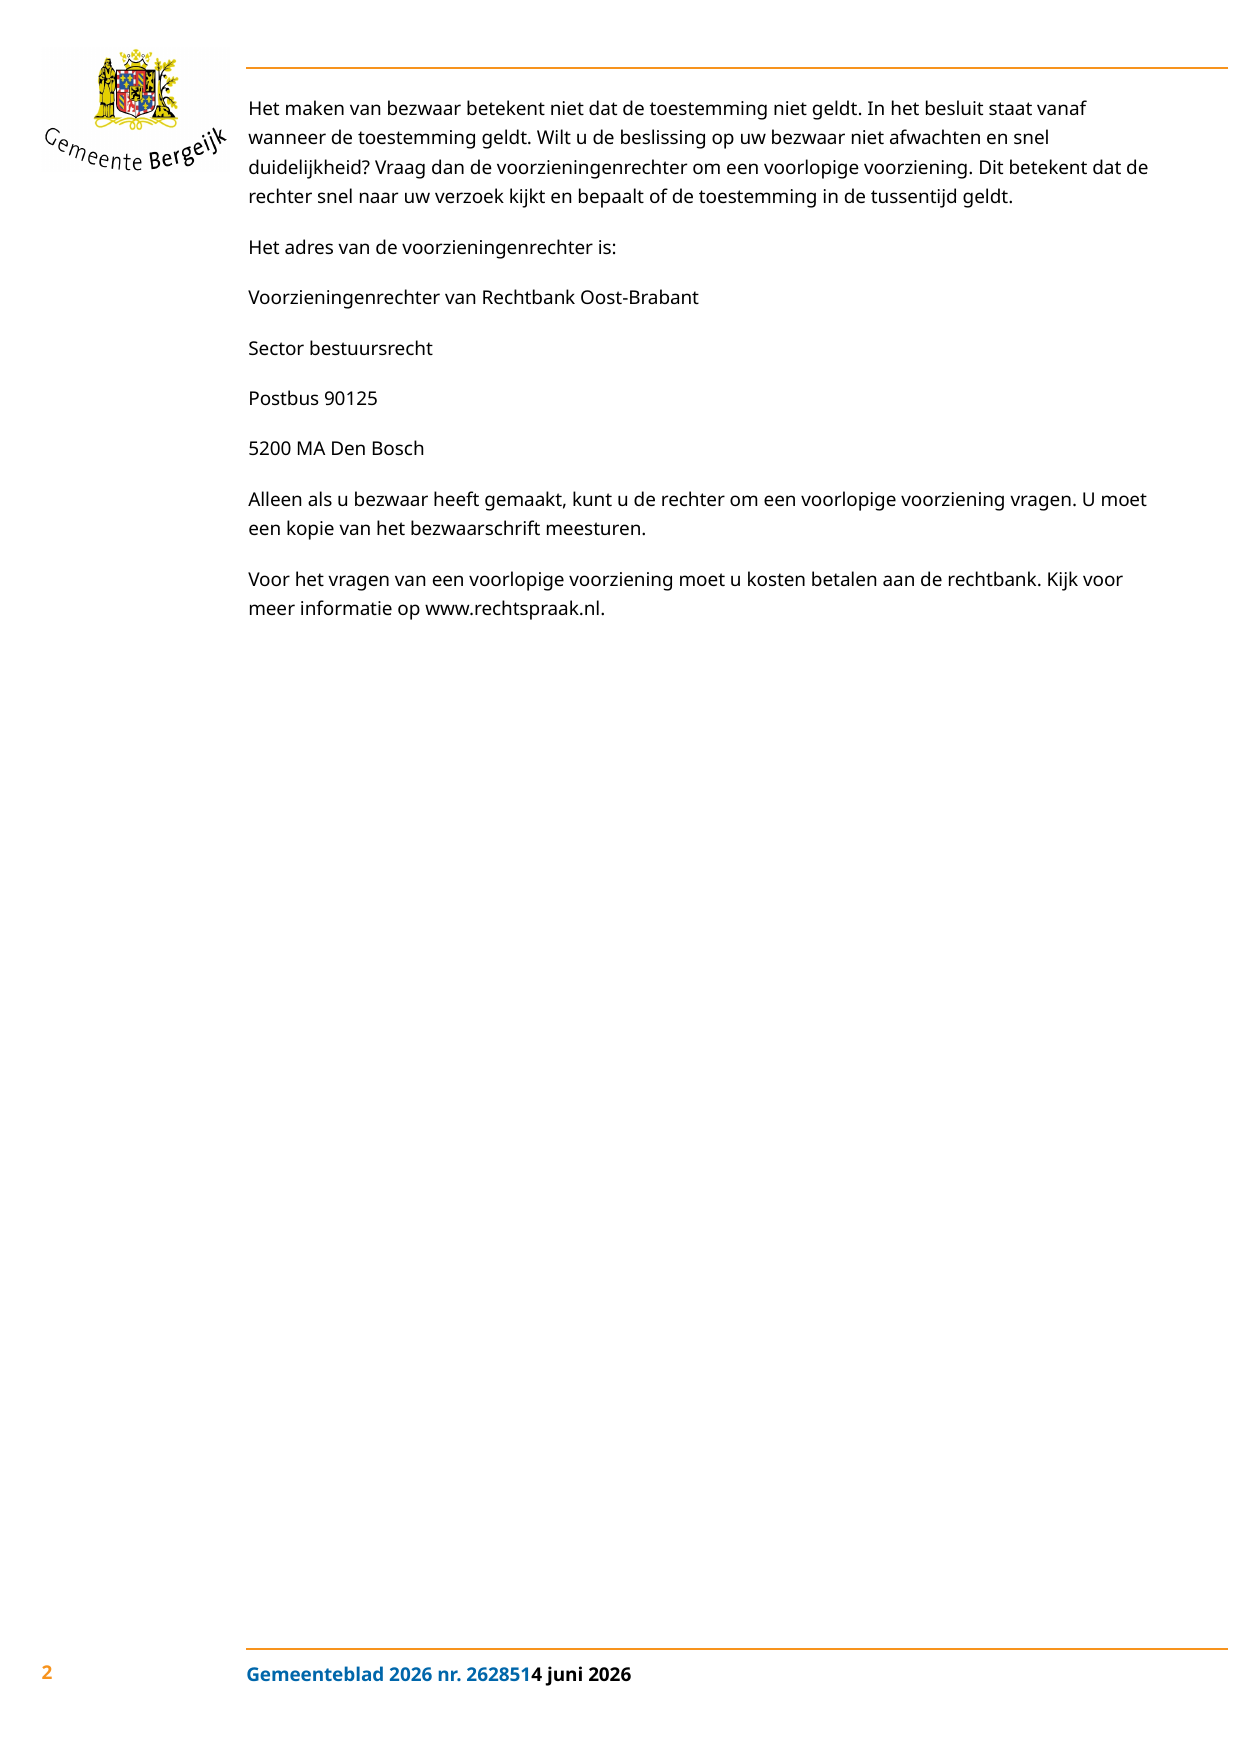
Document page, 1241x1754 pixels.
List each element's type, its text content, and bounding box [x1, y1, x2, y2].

text Het adres van de voorzieningenrechter is: [248, 234, 1152, 260]
text 5200 MA Den Bosch [248, 436, 1152, 461]
picture [41, 47, 231, 172]
text Voorzieningenrechter van Rechtbank Oost-Brabant [248, 284, 1152, 310]
text Het maken van bezwaar betekent niet dat de toestemming niet geldt. In het besluit staat vanaf wanneer de toestemming geldt. Wilt u de beslissing op uw bezwaar niet afwachten en snel duidelijkheid? Vraag dan de voorzieningenrechter om een voorlopige voorziening. Dit betekent dat de rechter snel naar uw verzoek kijkt en bepaalt of de toestemming in de tussentijd geldt. [248, 95, 1152, 209]
text Postbus 90125 [248, 385, 1152, 411]
text Voor het vragen van een voorlopige voorziening moet u kosten betalen aan de rechtbank. Kijk voor meer informatie op www.rechtspraak.nl. [248, 566, 1152, 621]
text Alleen als u bezwaar heeft gemaakt, kunt u de rechter om een voorlopige voorziening vragen. U moet een kopie van het bezwaarschrift meesturen. [248, 486, 1152, 541]
text Sector bestuursrecht [248, 335, 1152, 361]
